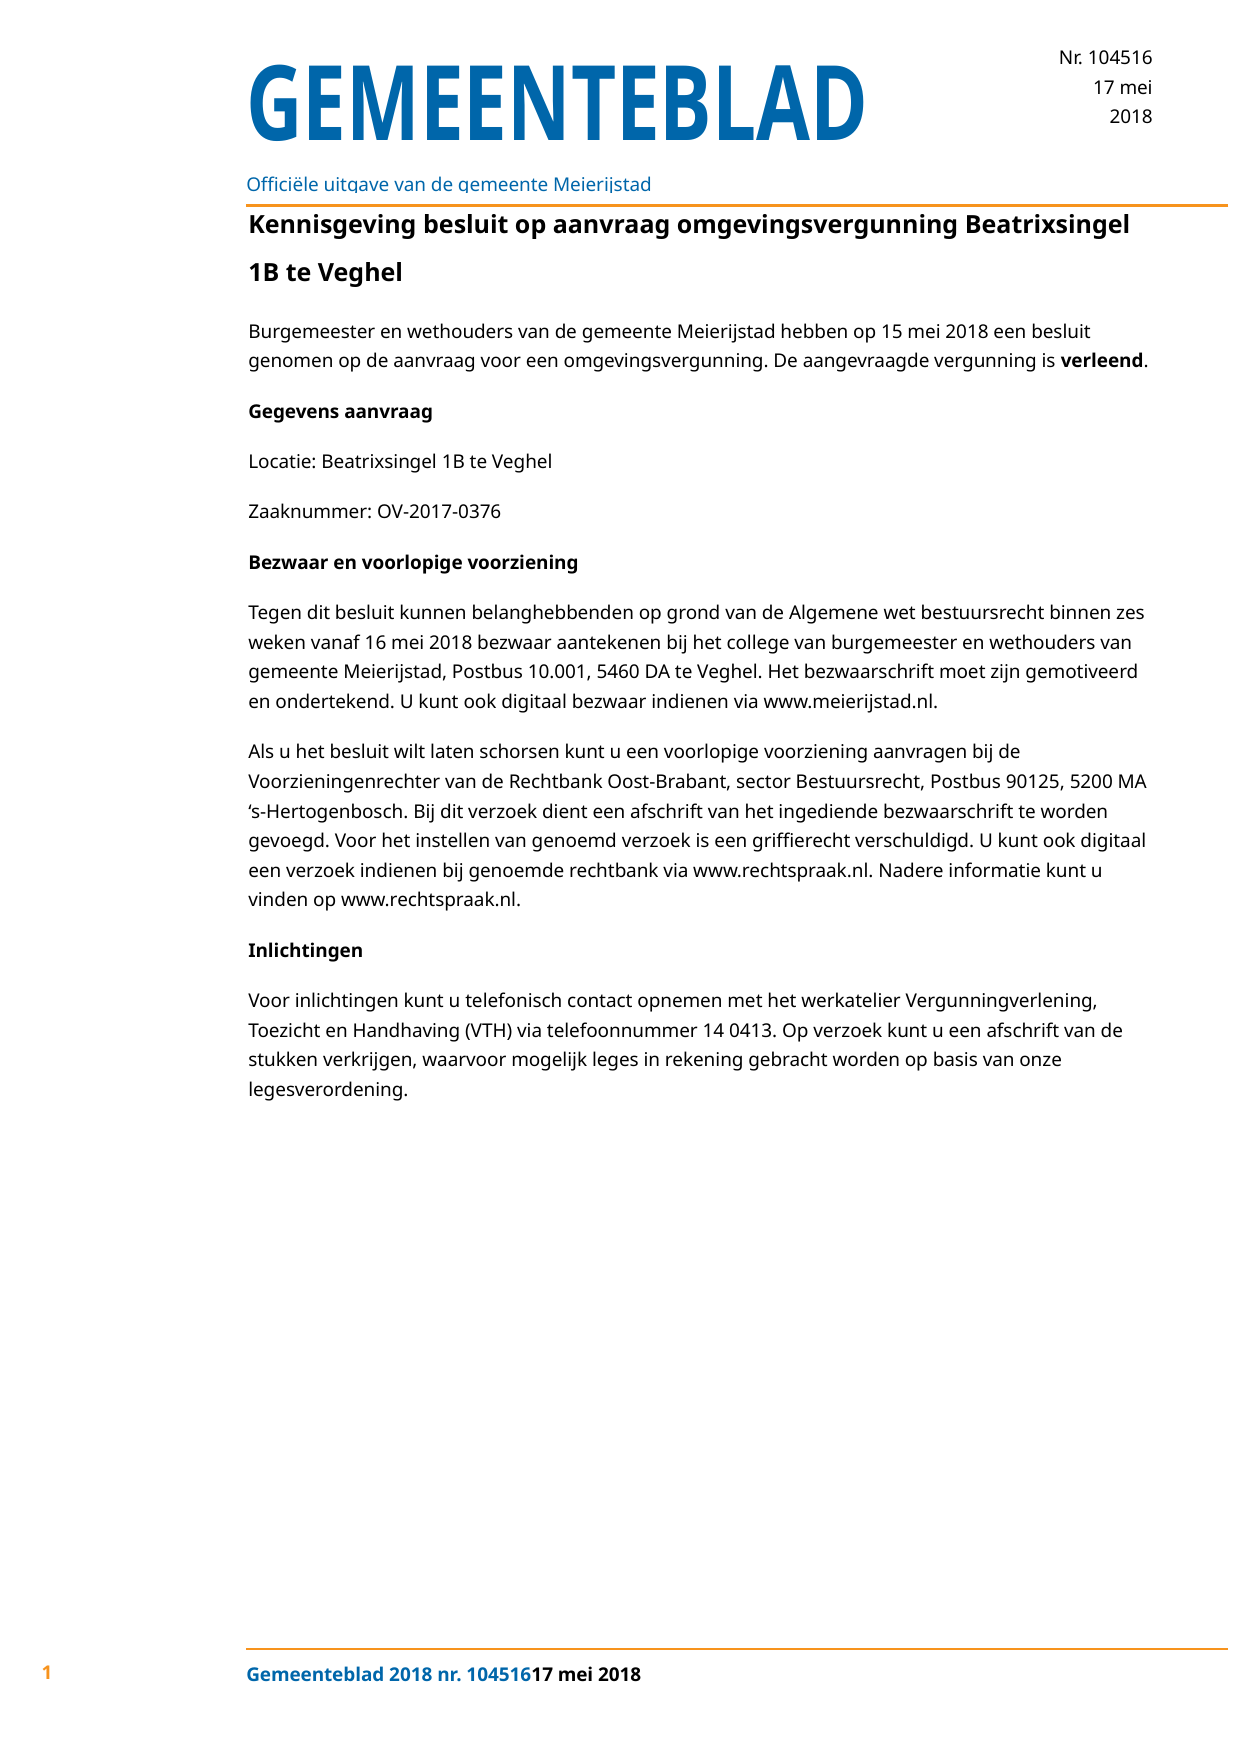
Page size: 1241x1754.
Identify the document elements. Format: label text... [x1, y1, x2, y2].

text Locatie: Beatrixsingel 1B te Veghel [248, 448, 1152, 474]
text Tegen dit besluit kunnen belanghebbenden op grond van de Algemene wet bestuursrecht binnen zes weken vanaf 16 mei 2018 bezwaar aantekenen bij het college van burgemeester en wethouders van gemeente Meierijstad, Postbus 10.001, 5460 DA te Veghel. Het bezwaarschrift moet zijn gemotiveerd en ondertekend. U kunt ook digitaal bezwaar indienen via www.meierijstad.nl. [248, 599, 1152, 714]
text Voor inlichtingen kunt u telefonisch contact opnemen met het werkatelier Vergunningverlening, Toezicht en Handhaving (VTH) via telefoonnummer 14 0413. Op verzoek kunt u een afschrift van de stukken verkrijgen, waarvoor mogelijk leges in rekening gebracht worden op basis van onze legesverordening. [248, 987, 1152, 1102]
text Zaaknummer: OV-2017-0376 [248, 499, 1152, 524]
text Bezwaar en voorlopige voorziening [248, 549, 1152, 575]
text Gegevens aanvraag [248, 398, 1152, 424]
text Kennisgeving besluit op aanvraag omgevingsvergunning Beatrixsingel 1B te Veghel [248, 207, 1152, 288]
text Als u het besluit wilt laten schorsen kunt u een voorlopige voorziening aanvragen bij de Voorzieningenrechter van de Rechtbank Oost-Brabant, sector Bestuursrecht, Postbus 90125, 5200 MA ‘s-Hertogenbosch. Bij dit verzoek dient een afschrift van het ingediende bezwaarschrift te worden gevoegd. Voor het instellen van genoemd verzoek is een griffierecht verschuldigd. U kunt ook digitaal een verzoek indienen bij genoemde rechtbank via www.rechtspraak.nl. Nadere informatie kunt u vinden op www.rechtspraak.nl. [248, 739, 1152, 912]
picture [41, 47, 231, 172]
text Burgemeester en wethouders van de gemeente Meierijstad hebben op 15 mei 2018 een besluit genomen op de aanvraag voor een omgevingsvergunning. De aangevraagde vergunning is verleend. [248, 318, 1152, 373]
text Inlichtingen [248, 937, 1152, 963]
